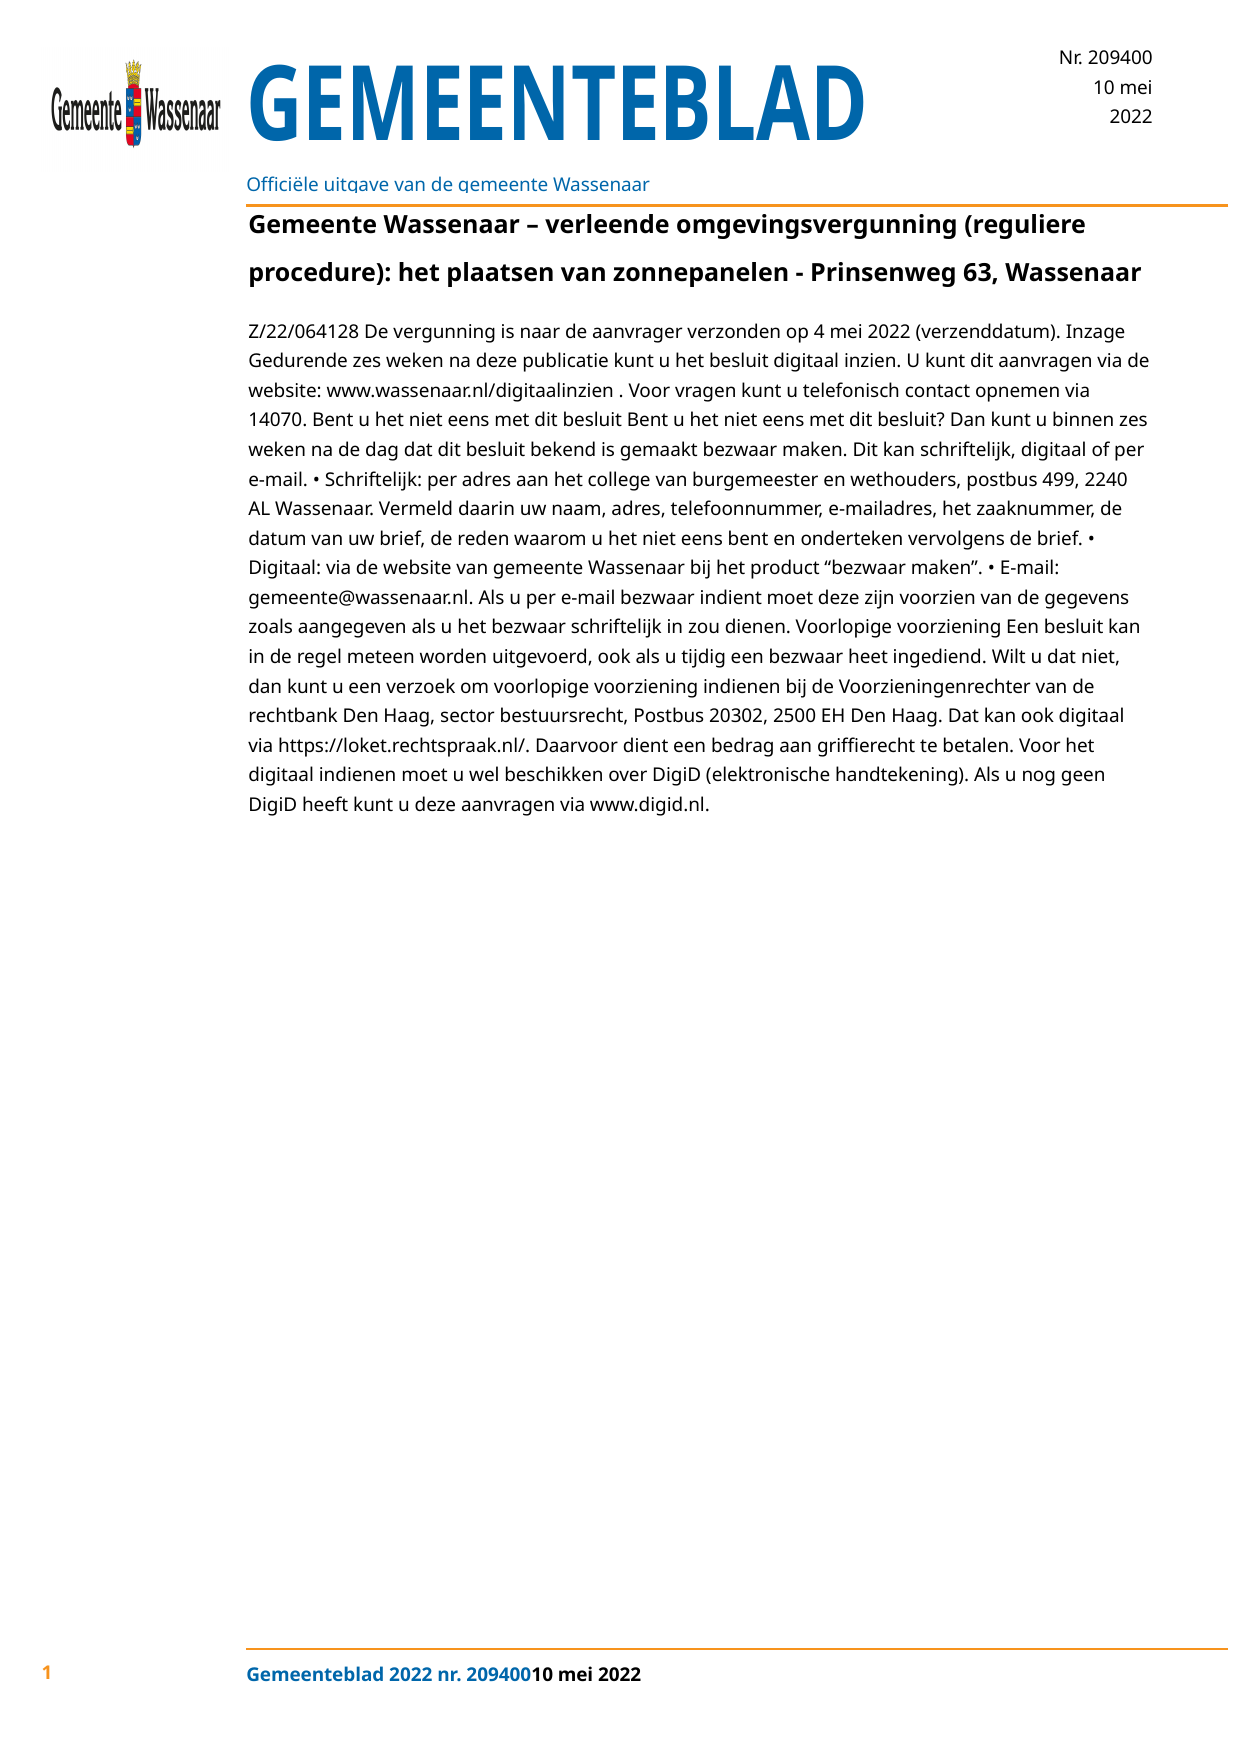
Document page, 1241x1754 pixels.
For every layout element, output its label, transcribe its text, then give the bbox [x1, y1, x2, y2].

text Z/22/064128 De vergunning is naar de aanvrager verzonden op 4 mei 2022 (verzenddatum). Inzage Gedurende zes weken na deze publicatie kunt u het besluit digitaal inzien. U kunt dit aanvragen via de website: www.wassenaar.nl/digitaalinzien . Voor vragen kunt u telefonisch contact opnemen via 14070. Bent u het niet eens met dit besluit Bent u het niet eens met dit besluit? Dan kunt u binnen zes weken na de dag dat dit besluit bekend is gemaakt bezwaar maken. Dit kan schriftelijk, digitaal of per e-mail. • Schriftelijk: per adres aan het college van burgemeester en wethouders, postbus 499, 2240 AL Wassenaar. Vermeld daarin uw naam, adres, telefoonnummer, e-mailadres, het zaaknummer, de datum van uw brief, de reden waarom u het niet eens bent en onderteken vervolgens de brief. • Digitaal: via de website van gemeente Wassenaar bij het product “bezwaar maken”. • E-mail: gemeente@wassenaar.nl. Als u per e-mail bezwaar indient moet deze zijn voorzien van de gegevens zoals aangegeven als u het bezwaar schriftelijk in zou dienen. Voorlopige voorziening Een besluit kan in de regel meteen worden uitgevoerd, ook als u tijdig een bezwaar heet ingediend. Wilt u dat niet, dan kunt u een verzoek om voorlopige voorziening indienen bij de Voorzieningenrechter van de rechtbank Den Haag, sector bestuursrecht, Postbus 20302, 2500 EH Den Haag. Dat kan ook digitaal via https://loket.rechtspraak.nl/. Daarvoor dient een bedrag aan griffierecht te betalen. Voor het digitaal indienen moet u wel beschikken over DigiD (elektronische handtekening). Als u nog geen DigiD heeft kunt u deze aanvragen via www.digid.nl. [248, 318, 1152, 817]
picture [41, 47, 231, 172]
text Gemeente Wassenaar – verleende omgevingsvergunning (reguliere procedure): het plaatsen van zonnepanelen - Prinsenweg 63, Wassenaar [248, 207, 1152, 288]
